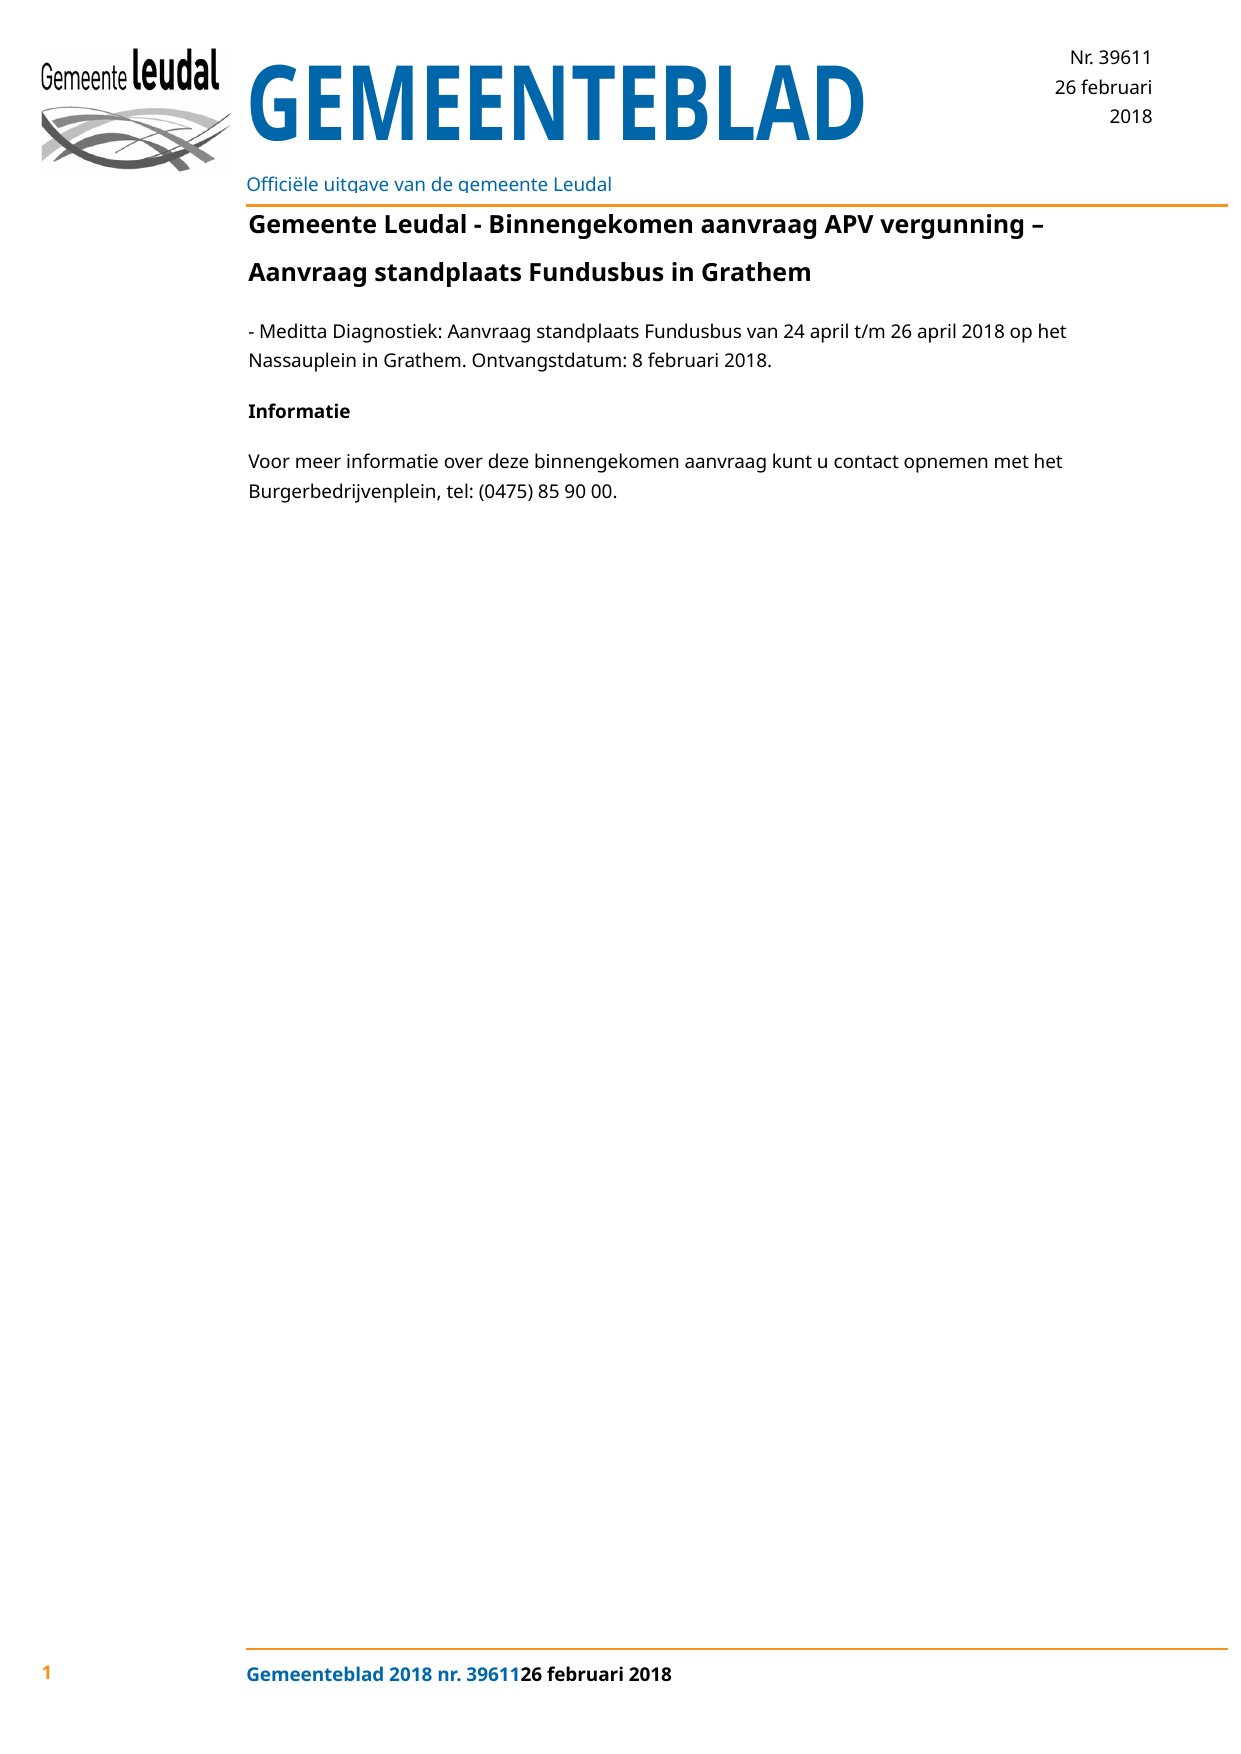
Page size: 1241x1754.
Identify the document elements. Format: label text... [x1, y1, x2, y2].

text Voor meer informatie over deze binnengekomen aanvraag kunt u contact opnemen met het Burgerbedrijvenplein, tel: (0475) 85 90 00. [248, 448, 1152, 504]
text - Meditta Diagnostiek: Aanvraag standplaats Fundusbus van 24 april t/m 26 april 2018 op het Nassauplein in Grathem. Ontvangstdatum: 8 februari 2018. [248, 318, 1152, 373]
picture [41, 47, 231, 172]
text Gemeente Leudal - Binnengekomen aanvraag APV vergunning – Aanvraag standplaats Fundusbus in Grathem [248, 207, 1152, 288]
text Informatie [248, 398, 1152, 424]
